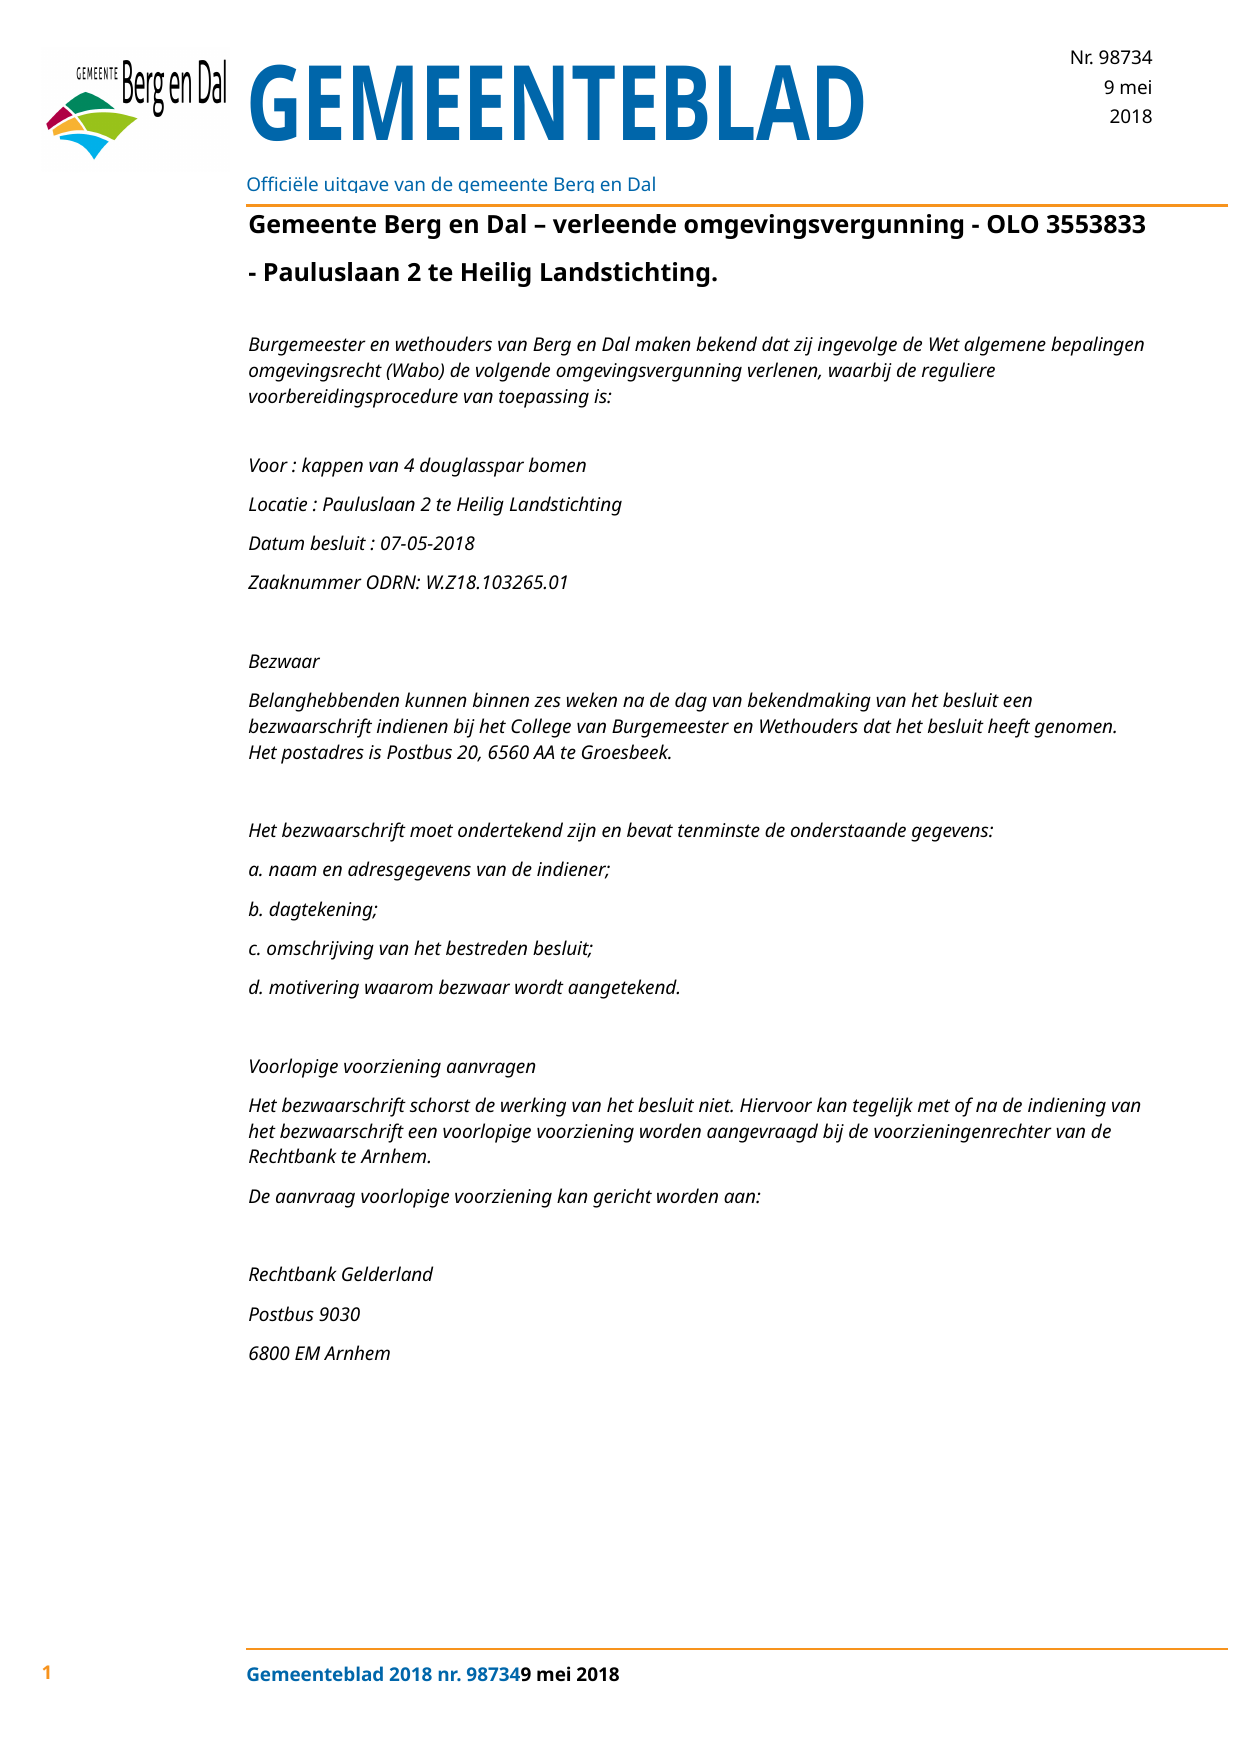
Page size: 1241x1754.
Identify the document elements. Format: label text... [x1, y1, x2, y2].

text Locatie : Pauluslaan 2 te Heilig Landstichting [248, 491, 1152, 517]
text b. dagtekening; [248, 896, 1152, 922]
text Voorlopige voorziening aanvragen [248, 1053, 1152, 1079]
text a. naam en adresgegevens van de indiener; [248, 857, 1152, 882]
text Postbus 9030 [248, 1301, 1152, 1327]
text Het bezwaarschrift schorst de werking van het besluit niet. Hiervoor kan tegelijk met of na de indiening van het bezwaarschrift een voorlopige voorziening worden aangevraagd bij de voorzieningenrechter van de Rechtbank te Arnhem. [248, 1092, 1152, 1169]
text Gemeente Berg en Dal – verleende omgevingsvergunning - OLO 3553833 - Pauluslaan 2 te Heilig Landstichting. [248, 207, 1152, 288]
text Belanghebbenden kunnen binnen zes weken na de dag van bekendmaking van het besluit een bezwaarschrift indienen bij het College van Burgemeester en Wethouders dat het besluit heeft genomen. Het postadres is Postbus 20, 6560 AA te Groesbeek. [248, 687, 1152, 764]
text Datum besluit : 07-05-2018 [248, 530, 1152, 556]
text 6800 EM Arnhem [248, 1340, 1152, 1366]
text Voor : kappen van 4 douglasspar bomen [248, 452, 1152, 477]
text Rechtbank Gelderland [248, 1262, 1152, 1287]
picture [41, 47, 231, 172]
text Burgemeester en wethouders van Berg en Dal maken bekend dat zij ingevolge de Wet algemene bepalingen omgevingsrecht (Wabo) de volgende omgevingsvergunning verlenen, waarbij de reguliere voorbereidingsprocedure van toepassing is: [248, 331, 1152, 409]
text Zaaknummer ODRN: W.Z18.103265.01 [248, 569, 1152, 595]
text Het bezwaarschrift moet ondertekend zijn en bevat tenminste de onderstaande gegevens: [248, 817, 1152, 843]
text c. omschrijving van het bestreden besluit; [248, 935, 1152, 961]
text Bezwaar [248, 648, 1152, 674]
text De aanvraag voorlopige voorziening kan gericht worden aan: [248, 1183, 1152, 1209]
text d. motivering waarom bezwaar wordt aangetekend. [248, 974, 1152, 1000]
